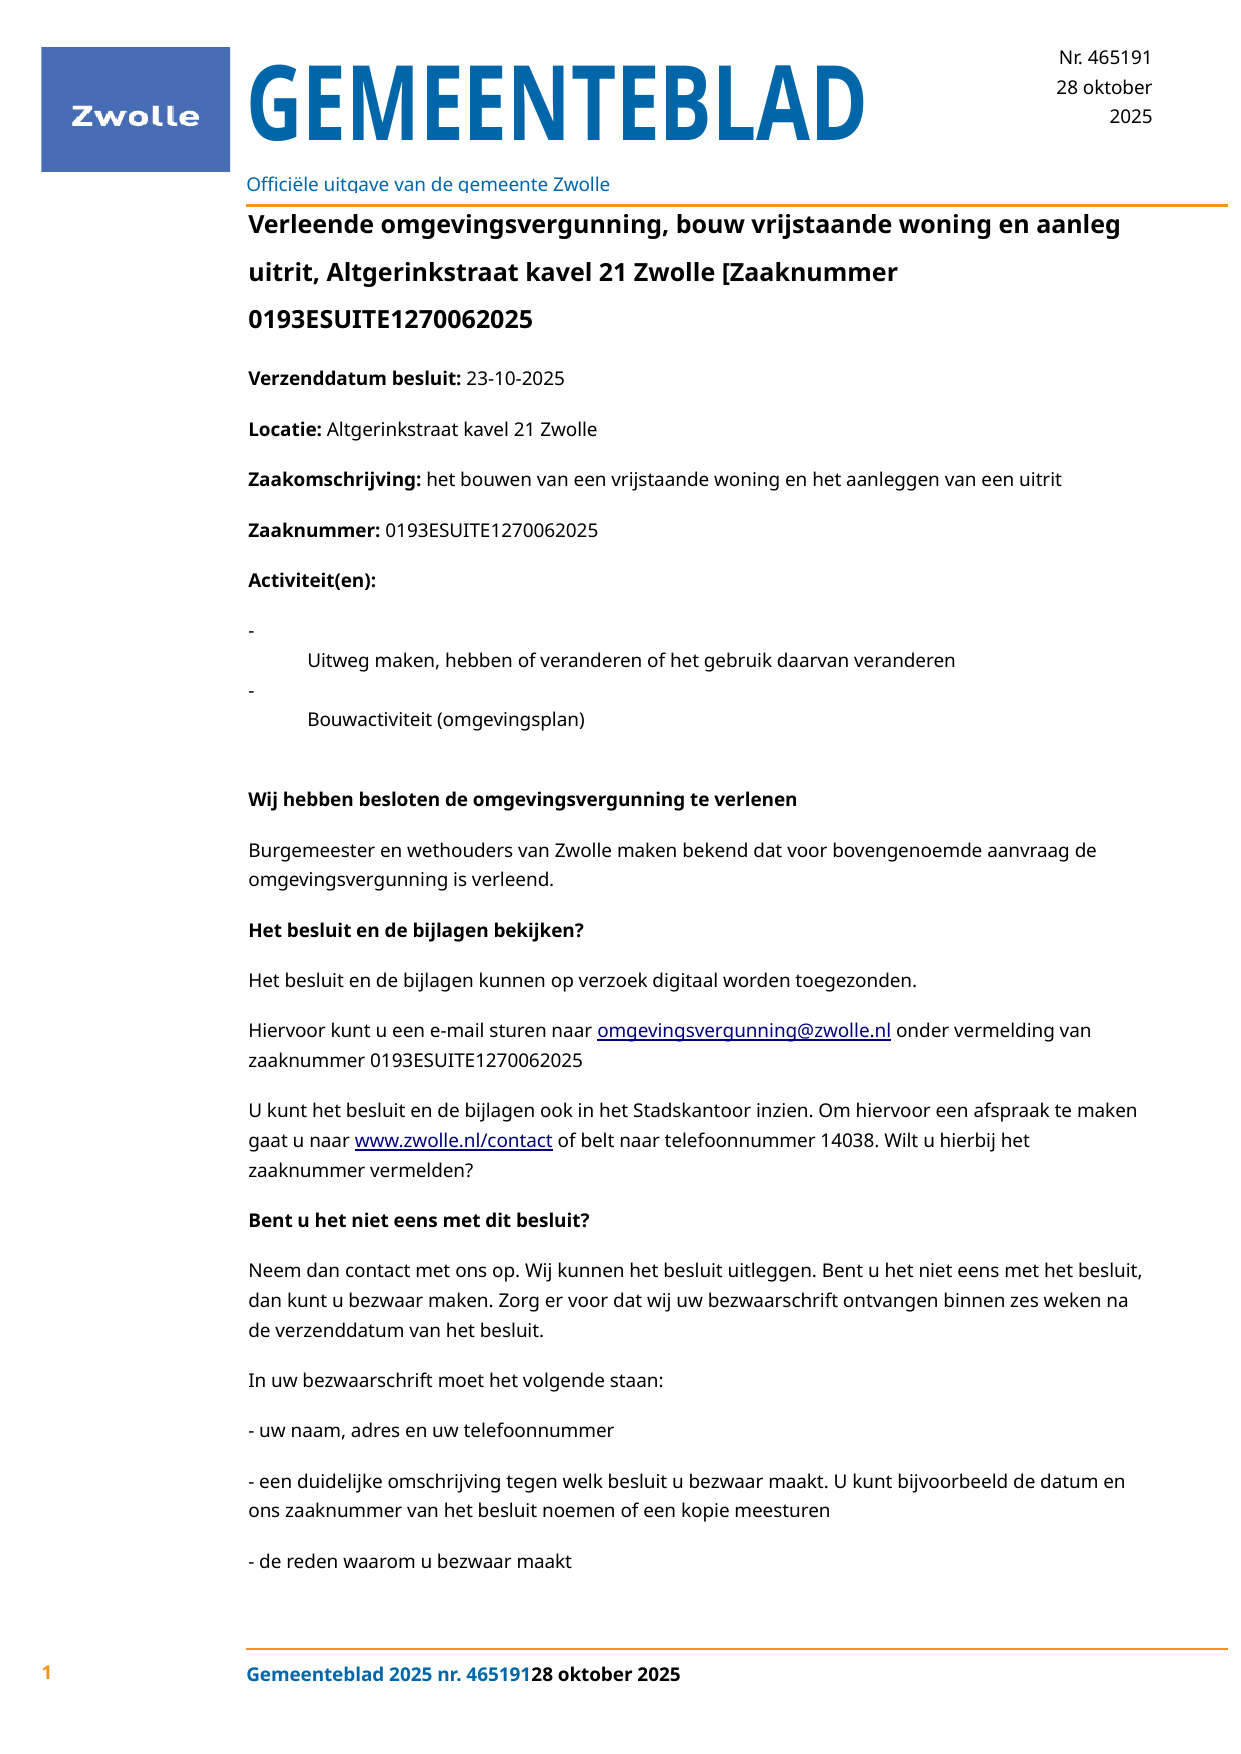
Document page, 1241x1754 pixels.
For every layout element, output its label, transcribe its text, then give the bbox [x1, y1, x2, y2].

text Burgemeester en wethouders van Zwolle maken bekend dat voor bovengenoemde aanvraag de omgevingsvergunning is verleend. [248, 837, 1152, 892]
text Bent u het niet eens met dit besluit? [248, 1207, 1152, 1233]
picture [41, 47, 231, 172]
text Zaaknummer: 0193ESUITE1270062025 [248, 517, 1152, 542]
list Bouwactiviteit (omgevingsplan) [248, 706, 1152, 732]
text - de reden waarom u bezwaar maakt [248, 1548, 1152, 1574]
text Het besluit en de bijlagen kunnen op verzoek digitaal worden toegezonden. [248, 967, 1152, 993]
text Verleende omgevingsvergunning, bouw vrijstaande woning en aanleg uitrit, Altgerinkstraat kavel 21 Zwolle [Zaaknummer 0193ESUITE1270062025 [248, 207, 1152, 336]
text Activiteit(en): [248, 567, 1152, 593]
text Hiervoor kunt u een e-mail sturen naar omgevingsvergunning@zwolle.nl onder vermelding van zaaknummer 0193ESUITE1270062025 [248, 1018, 1152, 1073]
text - een duidelijke omschrijving tegen welk besluit u bezwaar maakt. U kunt bijvoorbeeld de datum en ons zaaknummer van het besluit noemen of een kopie meesturen [248, 1468, 1152, 1523]
text Zaakomschrijving: het bouwen van een vrijstaande woning en het aanleggen van een uitrit [248, 466, 1152, 492]
text Neem dan contact met ons op. Wij kunnen het besluit uitleggen. Bent u het niet eens met het besluit, dan kunt u bezwaar maken. Zorg er voor dat wij uw bezwaarschrift ontvangen binnen zes weken na de verzenddatum van het besluit. [248, 1258, 1152, 1342]
list Uitweg maken, hebben of veranderen of het gebruik daarvan veranderen [248, 647, 1152, 673]
text In uw bezwaarschrift moet het volgende staan: [248, 1367, 1152, 1393]
text Verzenddatum besluit: 23-10-2025 [248, 366, 1152, 391]
text - uw naam, adres en uw telefoonnummer [248, 1418, 1152, 1443]
text Locatie: Altgerinkstraat kavel 21 Zwolle [248, 416, 1152, 442]
text Het besluit en de bijlagen bekijken? [248, 917, 1152, 942]
text Wij hebben besloten de omgevingsvergunning te verlenen [248, 786, 1152, 812]
text U kunt het besluit en de bijlagen ook in het Stadskantoor inzien. Om hiervoor een afspraak te maken gaat u naar www.zwolle.nl/contact of belt naar telefoonnummer 14038. Wilt u hierbij het zaaknummer vermelden? [248, 1098, 1152, 1182]
